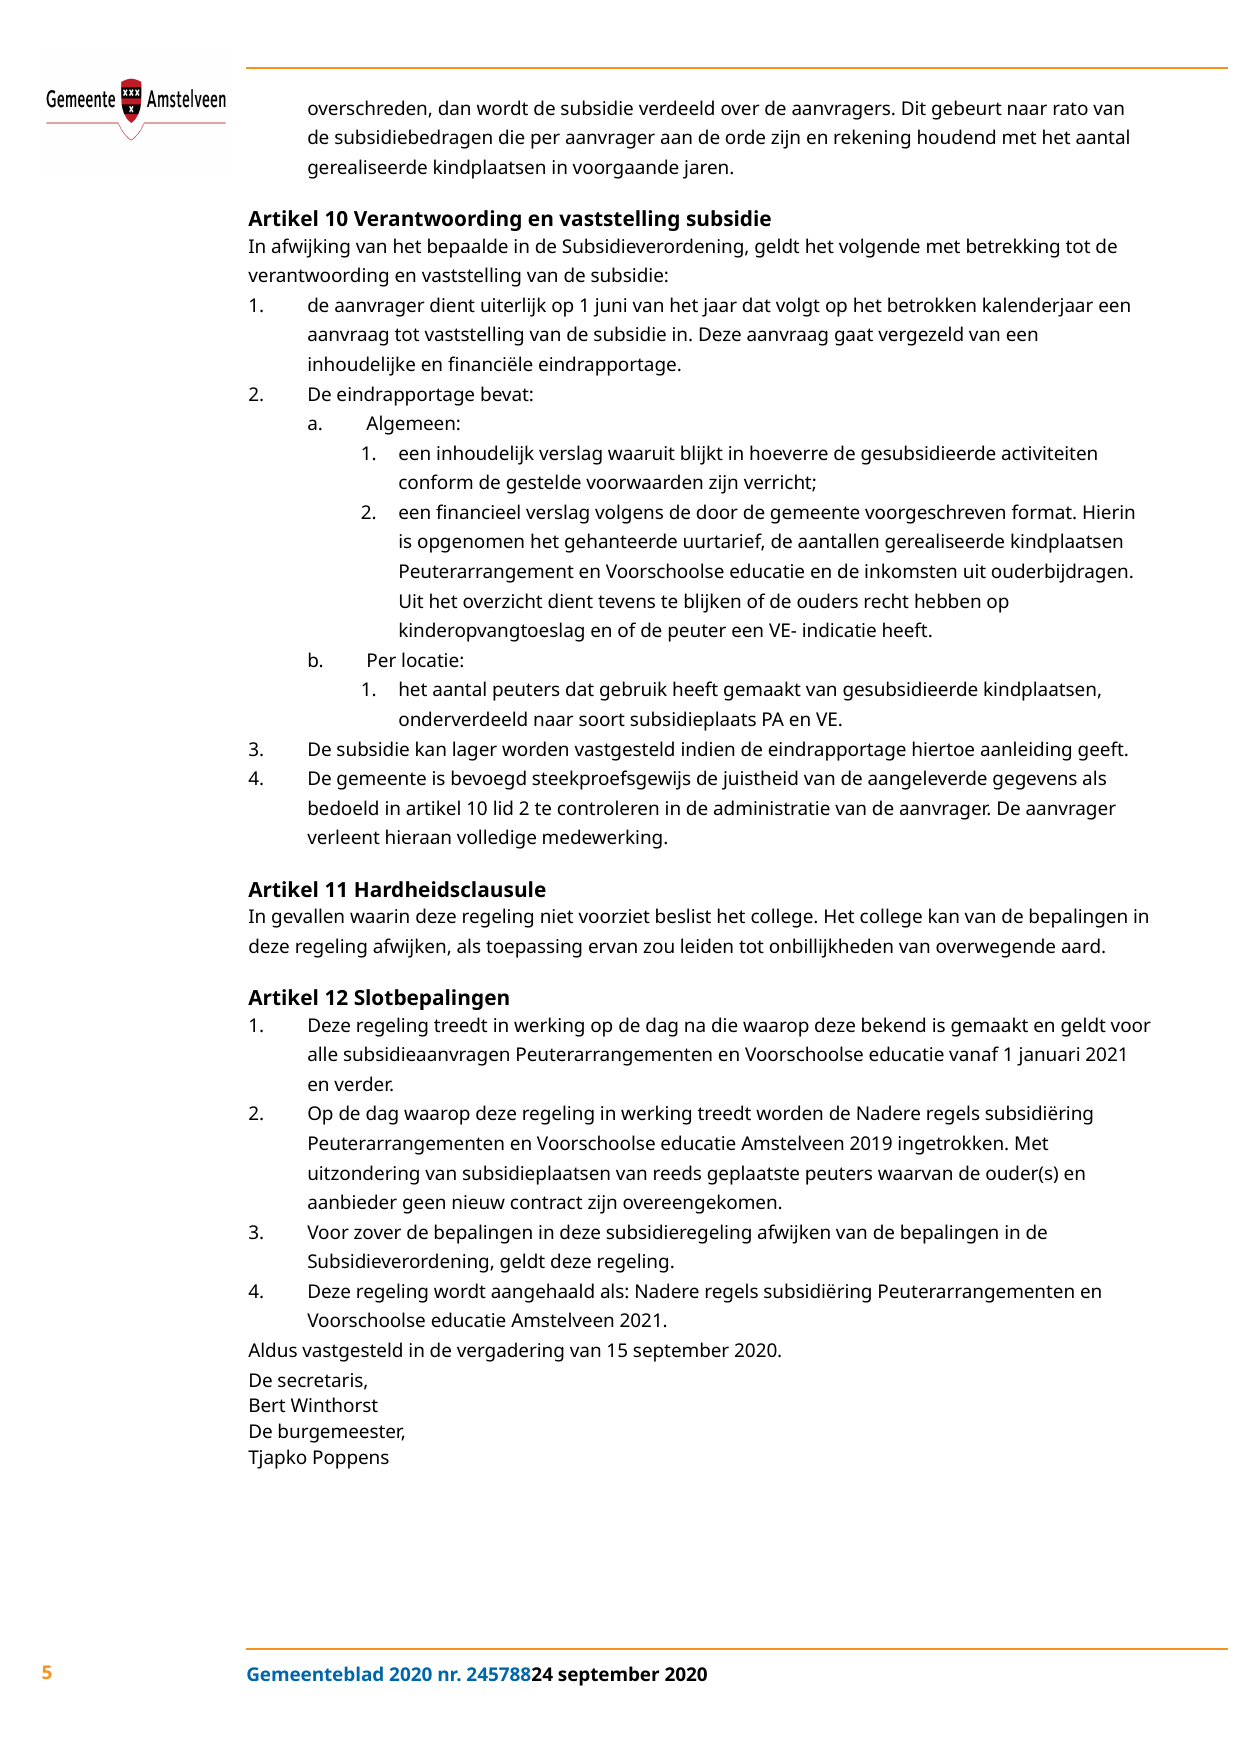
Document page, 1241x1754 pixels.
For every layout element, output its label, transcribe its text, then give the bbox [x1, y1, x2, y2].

list de aanvrager dient uiterlijk op 1 juni van het jaar dat volgt op het betrokken kalenderjaar een aanvraag tot vaststelling van de subsidie in. Deze aanvraag gaat vergezeld van een inhoudelijke en financiële eindrapportage. [248, 292, 1152, 377]
text De burgemeester, [248, 1418, 1152, 1444]
text Aldus vastgesteld in de vergadering van 15 september 2020. [248, 1337, 1152, 1363]
text In afwijking van het bepaalde in de Subsidieverordening, geldt het volgende met betrekking tot de verantwoording en vaststelling van de subsidie: [248, 233, 1152, 288]
list Deze regeling treedt in werking op de dag na die waarop deze bekend is gemaakt en geldt voor alle subsidieaanvragen Peuterarrangementen en Voorschoolse educatie vanaf 1 januari 2021 en verder. [248, 1012, 1152, 1097]
list De subsidie kan lager worden vastgesteld indien de eindrapportage hiertoe aanleiding geeft. [248, 736, 1152, 761]
list De eindrapportage bevat: [248, 381, 1152, 406]
list Op de dag waarop deze regeling in werking treedt worden de Nadere regels subsidiëring Peuterarrangementen en Voorschoolse educatie Amstelveen 2019 ingetrokken. Met uitzondering van subsidieplaatsen van reeds geplaatste peuters waarvan de ouder(s) en aanbieder geen nieuw contract zijn overeengekomen. [248, 1101, 1152, 1215]
list overschreden, dan wordt de subsidie verdeeld over de aanvragers. Dit gebeurt naar rato van de subsidiebedragen die per aanvrager aan de orde zijn en rekening houdend met het aantal gerealiseerde kindplaatsen in voorgaande jaren. [248, 95, 1152, 180]
list Voor zover de bepalingen in deze subsidieregeling afwijken van de bepalingen in de Subsidieverordening, geldt deze regeling. [248, 1219, 1152, 1274]
text Artikel 10 Verantwoording en vaststelling subsidie [248, 204, 1152, 233]
list het aantal peuters dat gebruik heeft gemaakt van gesubsidieerde kindplaatsen, onderverdeeld naar soort subsidieplaats PA en VE. [361, 677, 1152, 732]
text Tjapko Poppens [248, 1444, 1152, 1470]
text In gevallen waarin deze regeling niet voorziet beslist het college. Het college kan van de bepalingen in deze regeling afwijken, als toepassing ervan zou leiden tot onbillijkheden van overwegende aard. [248, 903, 1152, 959]
text De secretaris, [248, 1367, 1152, 1392]
list een inhoudelijk verslag waaruit blijkt in hoeverre de gesubsidieerde activiteiten conform de gestelde voorwaarden zijn verricht; [361, 440, 1152, 495]
text Bert Winthorst [248, 1392, 1152, 1418]
list Algemeen: [307, 410, 1152, 436]
text Artikel 11 Hardheidsclausule [248, 875, 1152, 903]
list Per locatie: [307, 647, 1152, 673]
list Deze regeling wordt aangehaald als: Nadere regels subsidiëring Peuterarrangementen en Voorschoolse educatie Amstelveen 2021. [248, 1278, 1152, 1333]
list een financieel verslag volgens de door de gemeente voorgeschreven format. Hierin is opgenomen het gehanteerde uurtarief, de aantallen gerealiseerde kindplaatsen Peuterarrangement en Voorschoolse educatie en de inkomsten uit ouderbijdragen. Uit het overzicht dient tevens te blijken of de ouders recht hebben op kinderopvangtoeslag en of de peuter een VE- indicatie heeft. [361, 499, 1152, 643]
picture [41, 47, 231, 172]
text Artikel 12 Slotbepalingen [248, 983, 1152, 1012]
list De gemeente is bevoegd steekproefsgewijs de juistheid van de aangeleverde gegevens als bedoeld in artikel 10 lid 2 te controleren in de administratie van de aanvrager. De aanvrager verleent hieraan volledige medewerking. [248, 765, 1152, 850]
